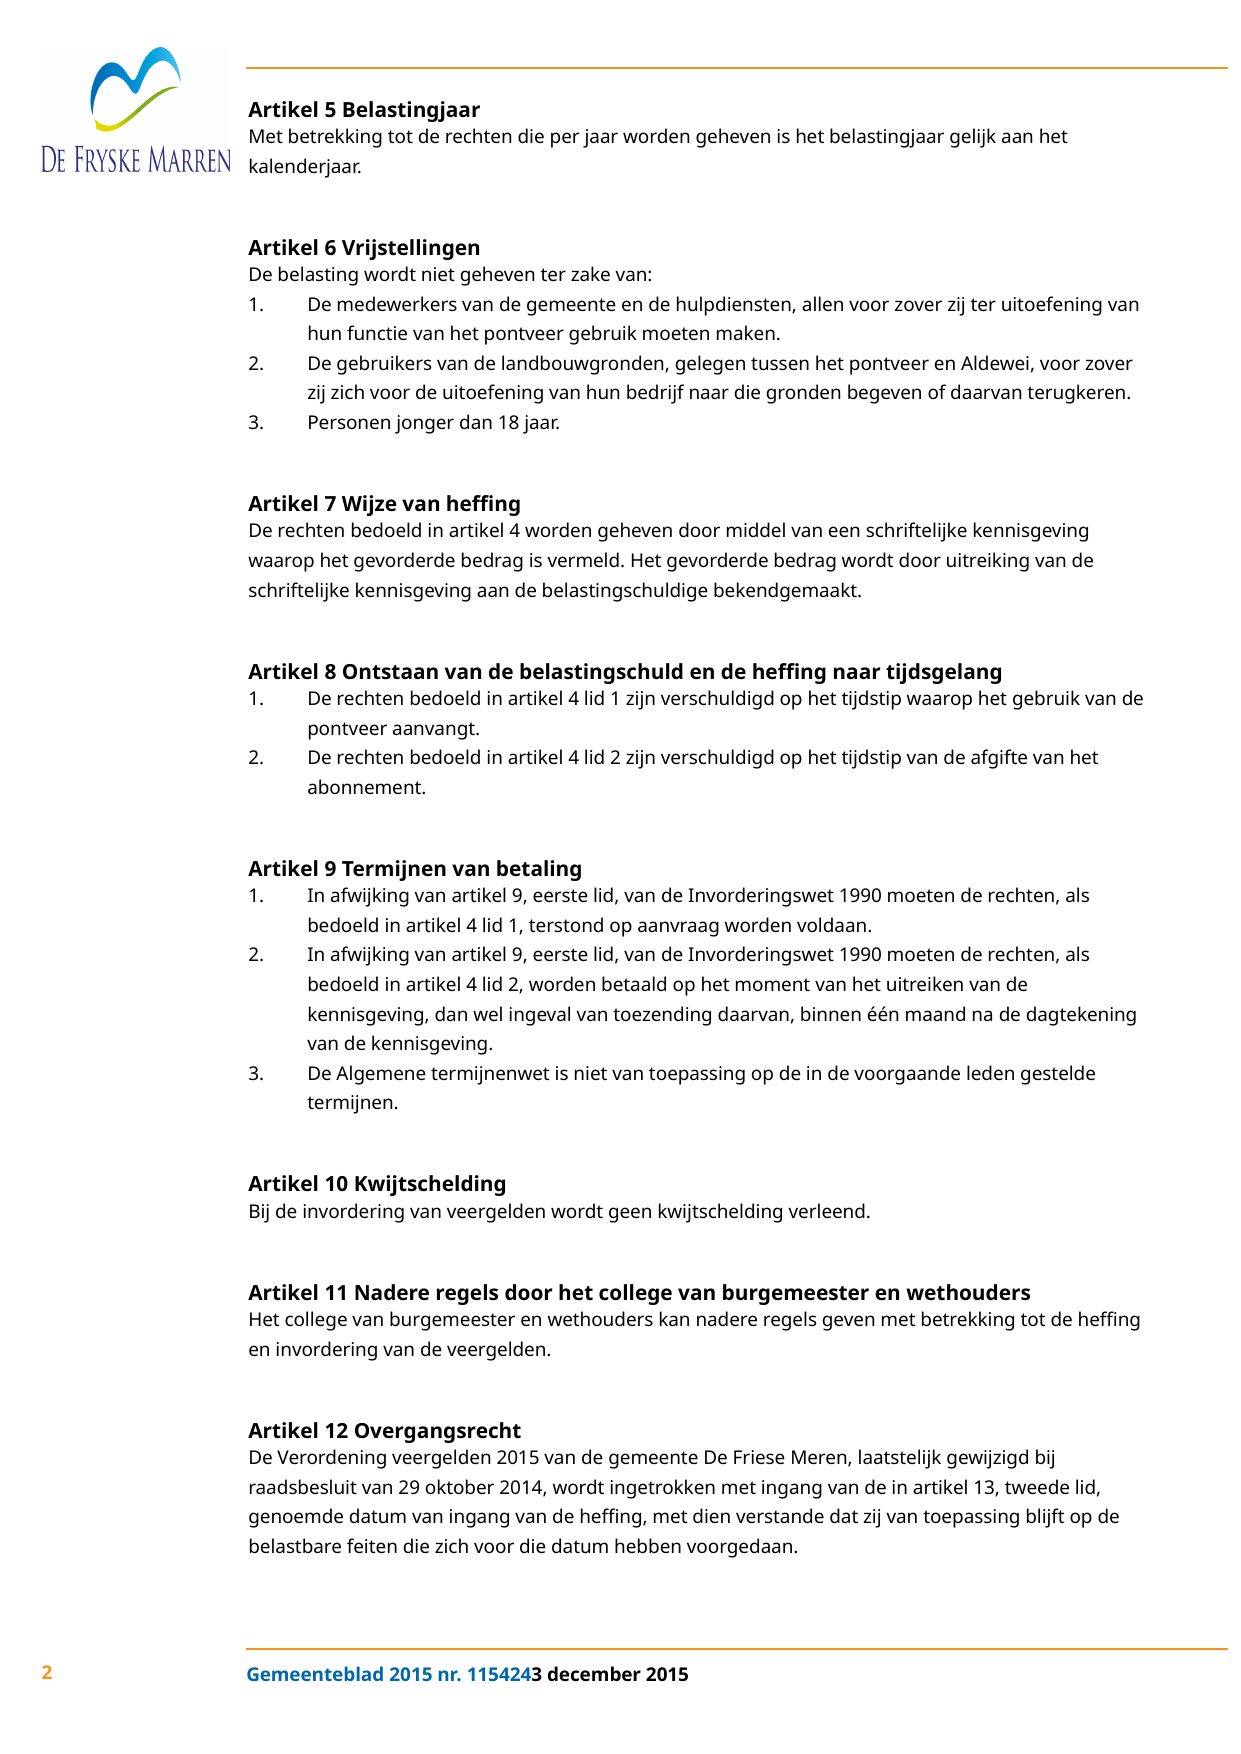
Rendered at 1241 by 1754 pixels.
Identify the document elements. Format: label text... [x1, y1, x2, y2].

list De gebruikers van de landbouwgronden, gelegen tussen het pontveer en Aldewei, voor zover zij zich voor de uitoefening van hun bedrijf naar die gronden begeven of daarvan terugkeren. [248, 350, 1152, 405]
text De rechten bedoeld in artikel 4 worden geheven door middel van een schriftelijke kennisgeving waarop het gevorderde bedrag is vermeld. Het gevorderde bedrag wordt door uitreiking van de schriftelijke kennisgeving aan de belastingschuldige bekendgemaakt. [248, 518, 1152, 602]
text Artikel 12 Overgangsrecht [248, 1416, 1152, 1444]
list Personen jonger dan 18 jaar. [248, 409, 1152, 435]
text De Verordening veergelden 2015 van de gemeente De Friese Meren, laatstelijk gewijzigd bij raadsbesluit van 29 oktober 2014, wordt ingetrokken met ingang van de in artikel 13, tweede lid, genoemde datum van ingang van de heffing, met dien verstande dat zij van toepassing blijft op de belastbare feiten die zich voor die datum hebben voorgedaan. [248, 1444, 1152, 1559]
text Bij de invordering van veergelden wordt geen kwijtschelding verleend. [248, 1198, 1152, 1224]
list De medewerkers van de gemeente en de hulpdiensten, allen voor zover zij ter uitoefening van hun functie van het pontveer gebruik moeten maken. [248, 291, 1152, 346]
text Artikel 11 Nadere regels door het college van burgemeester en wethouders [248, 1278, 1152, 1306]
text Artikel 8 Ontstaan van de belastingschuld en de heffing naar tijdsgelang [248, 657, 1152, 685]
text Met betrekking tot de rechten die per jaar worden geheven is het belastingjaar gelijk aan het kalenderjaar. [248, 123, 1152, 178]
list In afwijking van artikel 9, eerste lid, van de Invorderingswet 1990 moeten de rechten, als bedoeld in artikel 4 lid 1, terstond op aanvraag worden voldaan. [248, 882, 1152, 938]
list De Algemene termijnenwet is niet van toepassing op de in de voorgaande leden gestelde termijnen. [248, 1060, 1152, 1115]
text Artikel 6 Vrijstellingen [248, 233, 1152, 261]
list De rechten bedoeld in artikel 4 lid 1 zijn verschuldigd op het tijdstip waarop het gebruik van de pontveer aanvangt. [248, 685, 1152, 741]
text Artikel 7 Wijze van heffing [248, 489, 1152, 518]
picture [41, 47, 231, 172]
list De rechten bedoeld in artikel 4 lid 2 zijn verschuldigd op het tijdstip van de afgifte van het abonnement. [248, 744, 1152, 800]
text Artikel 10 Kwijtschelding [248, 1169, 1152, 1198]
text Artikel 5 Belastingjaar [248, 95, 1152, 123]
text De belasting wordt niet geheven ter zake van: [248, 261, 1152, 287]
list In afwijking van artikel 9, eerste lid, van de Invorderingswet 1990 moeten de rechten, als bedoeld in artikel 4 lid 2, worden betaald op het moment van het uitreiken van de kennisgeving, dan wel ingeval van toezending daarvan, binnen één maand na de dagtekening van de kennisgeving. [248, 942, 1152, 1056]
text Het college van burgemeester en wethouders kan nadere regels geven met betrekking tot de heffing en invordering van de veergelden. [248, 1306, 1152, 1362]
text Artikel 9 Termijnen van betaling [248, 854, 1152, 882]
